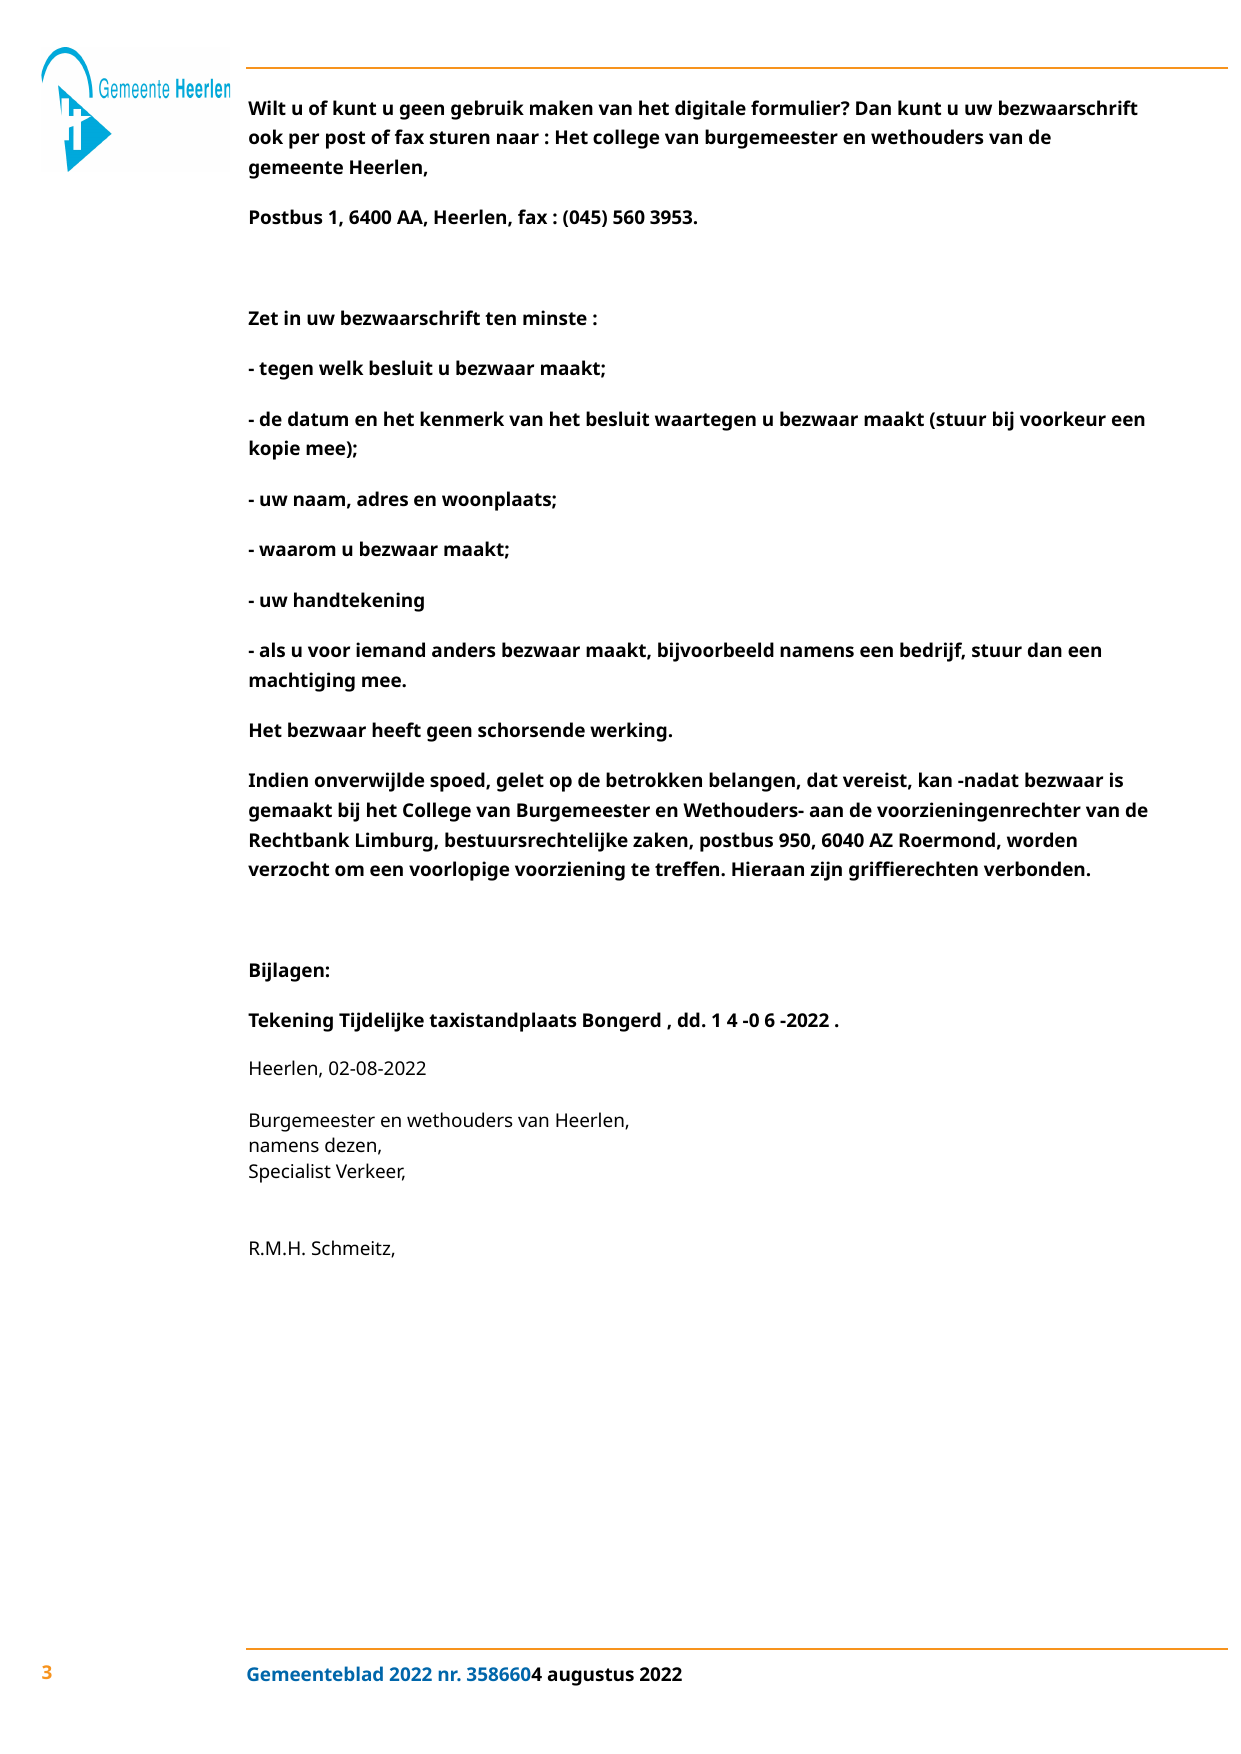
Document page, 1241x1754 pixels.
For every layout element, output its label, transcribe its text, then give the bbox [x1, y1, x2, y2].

picture [41, 47, 59, 70]
text - de datum en het kenmerk van het besluit waartegen u bezwaar maakt (stuur bij voorkeur een kopie mee); [248, 406, 1152, 461]
picture [41, 47, 231, 172]
text Bijlagen: [248, 957, 1152, 983]
text Burgemeester en wethouders van Heerlen, [248, 1107, 1152, 1133]
text R.M.H. Schmeitz, [248, 1236, 1152, 1261]
text Postbus 1, 6400 AA, Heerlen, fax : (045) 560 3953. [248, 204, 1152, 230]
text - als u voor iemand anders bezwaar maakt, bijvoorbeeld namens een bedrijf, stuur dan een machtiging mee. [248, 637, 1152, 693]
text namens dezen, [248, 1133, 1152, 1158]
text - tegen welk besluit u bezwaar maakt; [248, 356, 1152, 381]
text Zet in uw bezwaarschrift ten minste : [248, 305, 1152, 331]
text Indien onverwijlde spoed, gelet op de betrokken belangen, dat vereist, kan -nadat bezwaar is gemaakt bij het College van Burgemeester en Wethouders- aan de voorzieningenrechter van de Rechtbank Limburg, bestuursrechtelijke zaken, postbus 950, 6040 AZ Roermond, worden verzocht om een voorlopige voorziening te treffen. Hieraan zijn griffierechten verbonden. [248, 768, 1152, 882]
text - uw handtekening [248, 587, 1152, 613]
text Het bezwaar heeft geen schorsende werking. [248, 717, 1152, 743]
text Specialist Verkeer, [248, 1158, 1152, 1184]
text Heerlen, 02-08-2022 [248, 1056, 1152, 1081]
text - uw naam, adres en woonplaats; [248, 486, 1152, 512]
text Tekening Tijdelijke taxistandplaats Bongerd , dd. 1 4 -0 6 -2022 . [248, 1008, 1152, 1033]
text Wilt u of kunt u geen gebruik maken van het digitale formulier? Dan kunt u uw bezwaarschrift ook per post of fax sturen naar : Het college van burgemeester en wethouders van de gemeente Heerlen, [248, 95, 1152, 180]
text - waarom u bezwaar maakt; [248, 536, 1152, 562]
